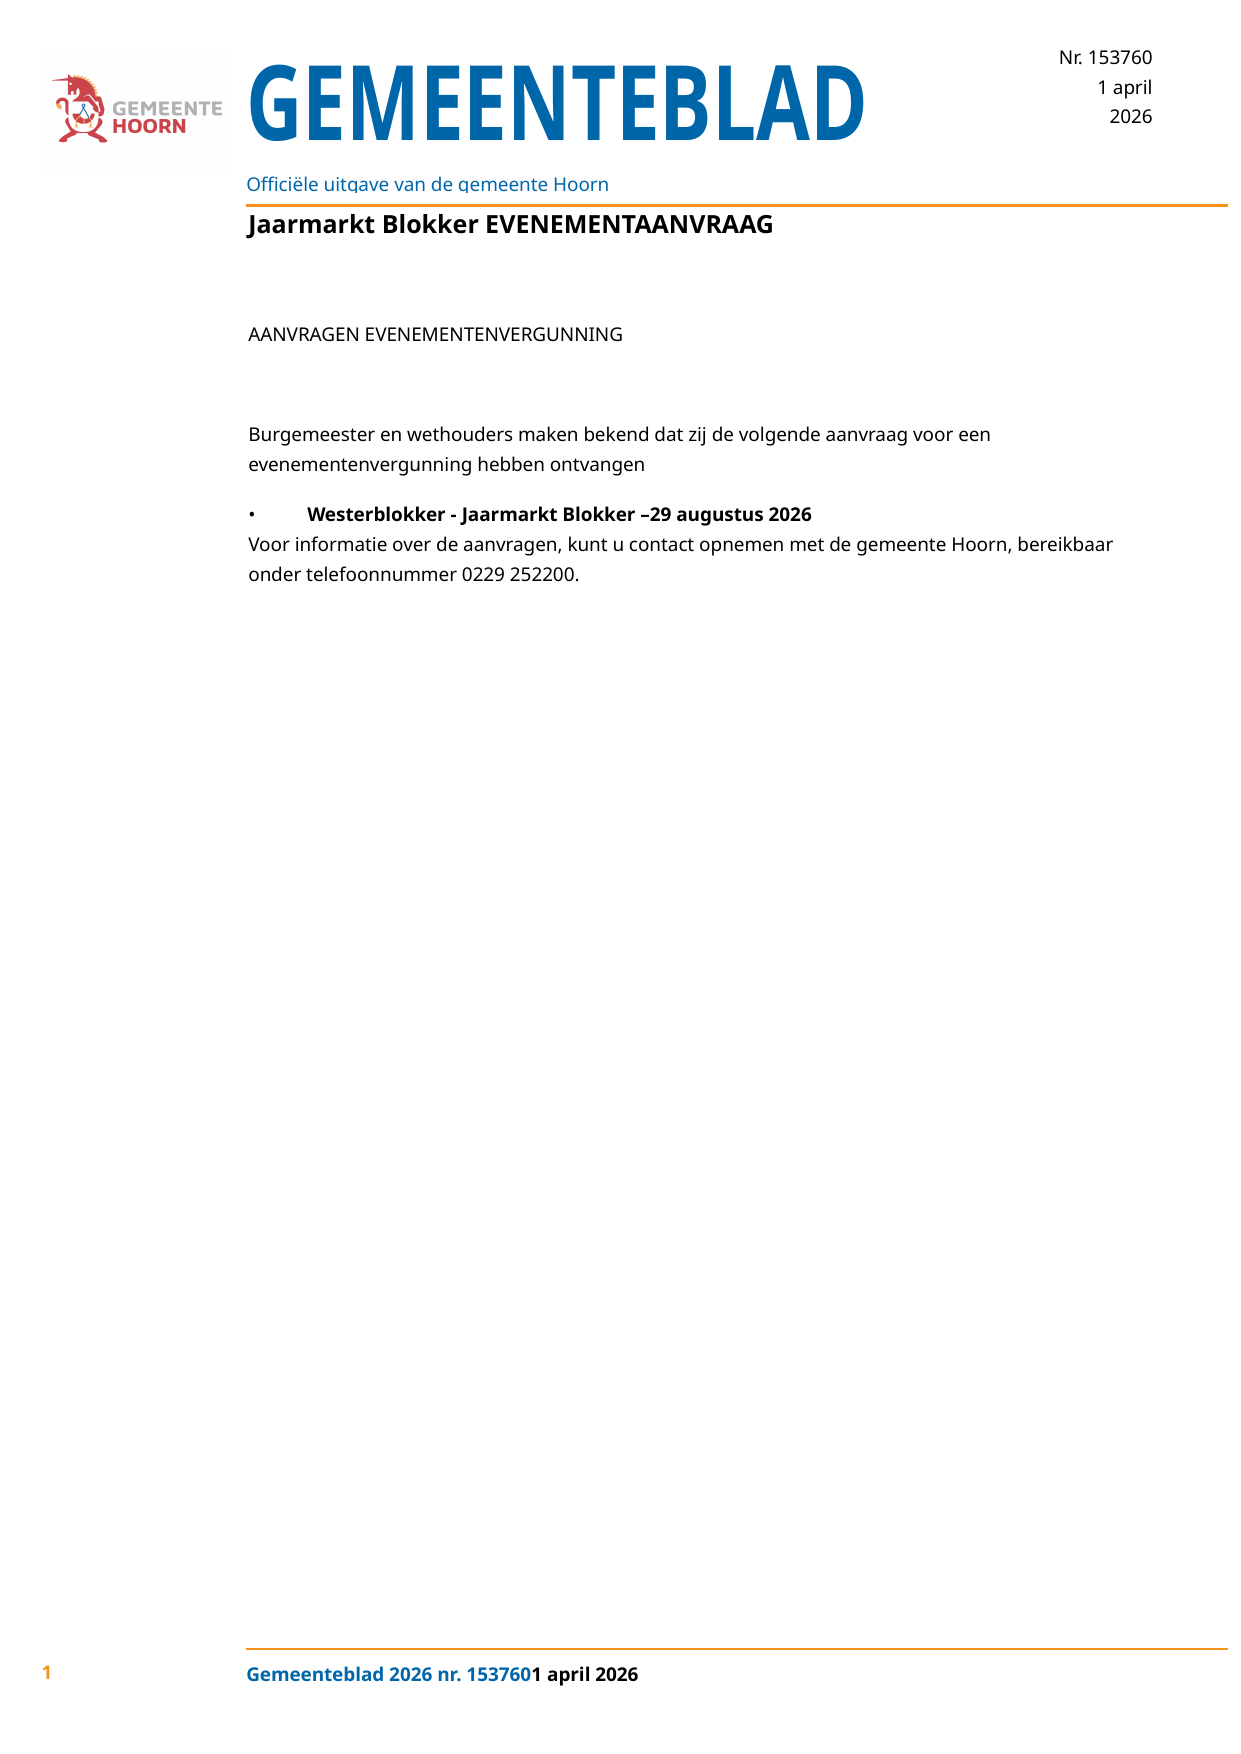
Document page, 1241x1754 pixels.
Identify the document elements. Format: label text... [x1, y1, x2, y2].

text AANVRAGEN EVENEMENTENVERGUNNING [248, 321, 1152, 346]
picture [41, 47, 231, 172]
list Westerblokker - Jaarmarkt Blokker –29 augustus 2026 [248, 502, 1152, 527]
text Burgemeester en wethouders maken bekend dat zij de volgende aanvraag voor een evenementenvergunning hebben ontvangen [248, 422, 1152, 477]
text Voor informatie over de aanvragen, kunt u contact opnemen met de gemeente Hoorn, bereikbaar onder telefoonnummer 0229 252200. [248, 531, 1152, 586]
text Jaarmarkt Blokker EVENEMENTAANVRAAG [248, 207, 1152, 241]
